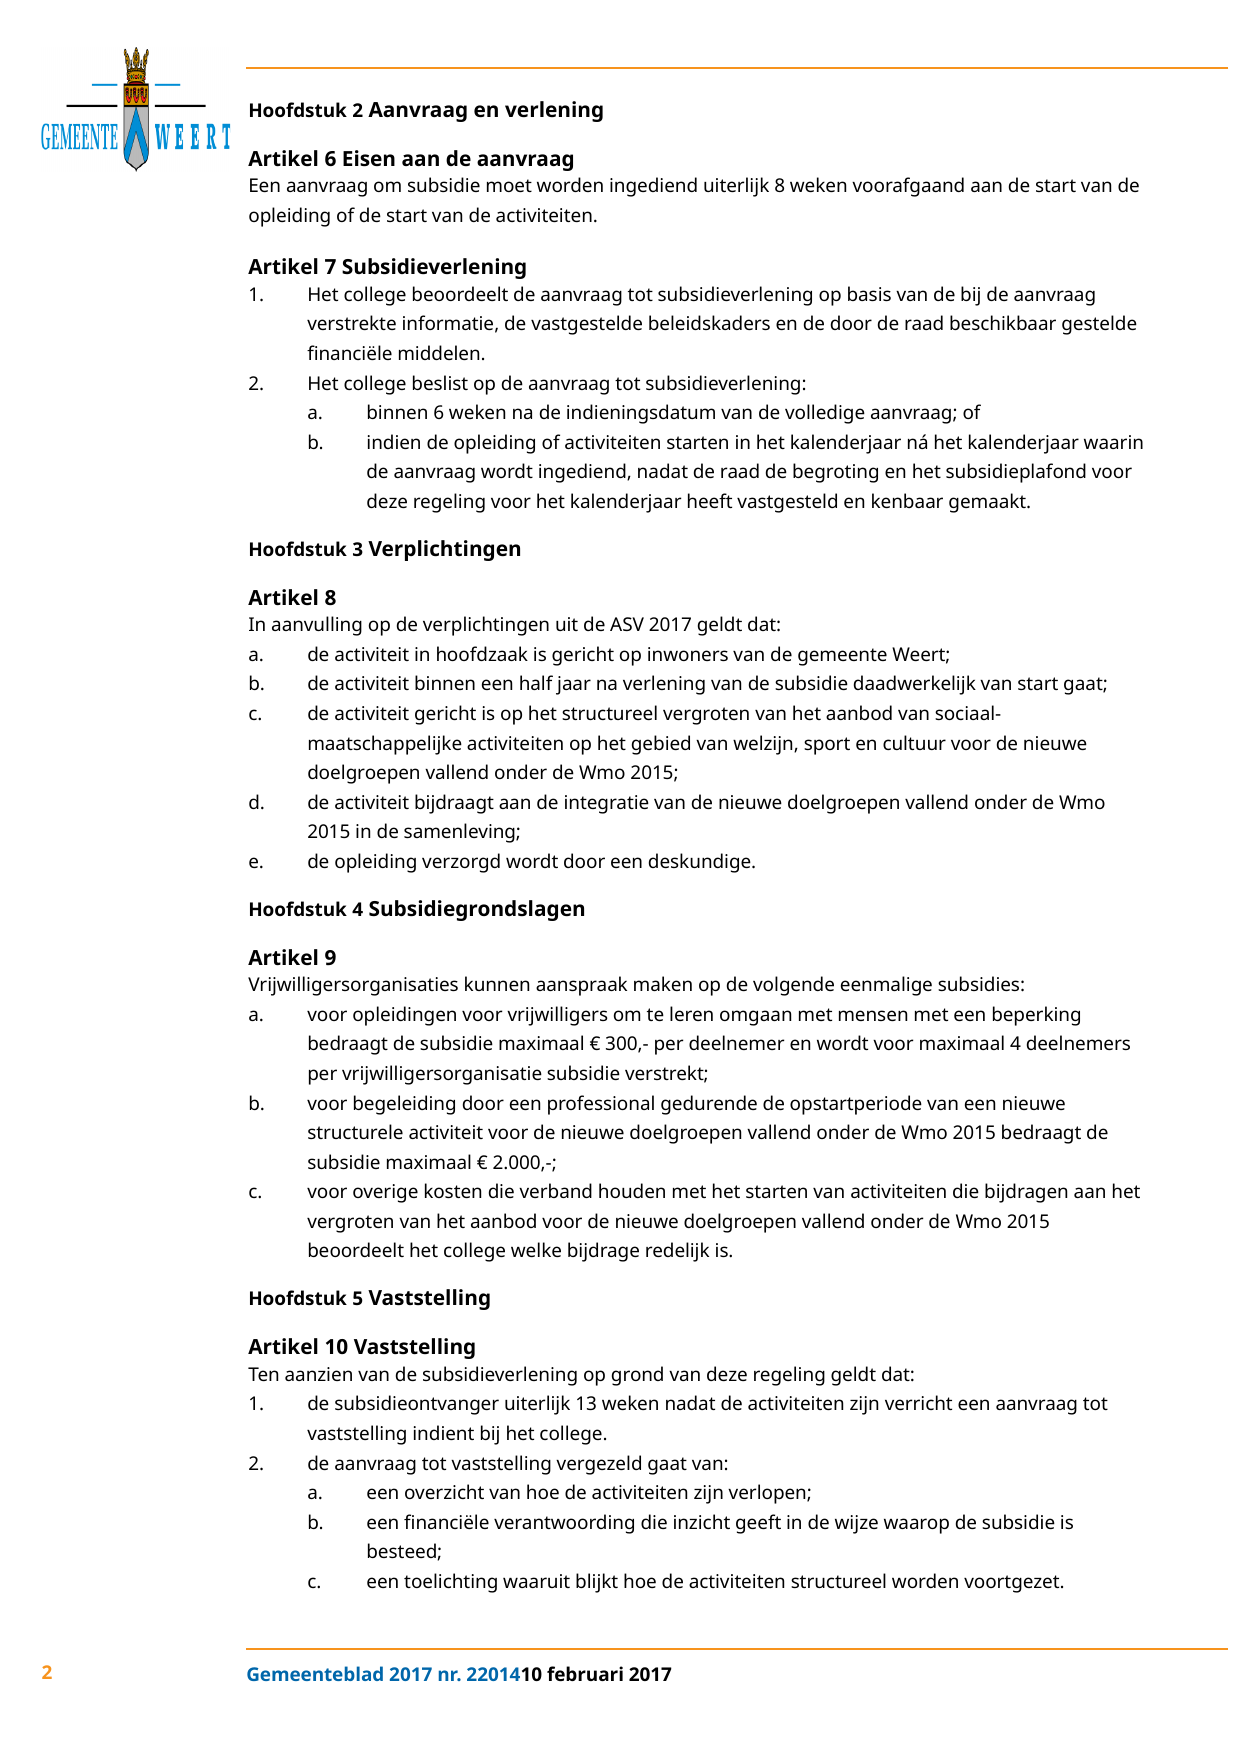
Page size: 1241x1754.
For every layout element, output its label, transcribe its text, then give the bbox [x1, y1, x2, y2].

list de aanvraag tot vaststelling vergezeld gaat van: [248, 1450, 1152, 1475]
text Artikel 8 [248, 583, 1152, 611]
text Artikel 10 Vaststelling [248, 1332, 1152, 1361]
list de activiteit bijdraagt aan de integratie van de nieuwe doelgroepen vallend onder de Wmo 2015 in de samenleving; [248, 789, 1152, 844]
text In aanvulling op de verplichtingen uit de ASV 2017 geldt dat: [248, 611, 1152, 637]
text Vrijwilligersorganisaties kunnen aanspraak maken op de volgende eenmalige subsidies: [248, 971, 1152, 997]
list Het college beslist op de aanvraag tot subsidieverlening: [248, 370, 1152, 395]
text Ten aanzien van de subsidieverlening op grond van deze regeling geldt dat: [248, 1361, 1152, 1387]
text Artikel 7 Subsidieverlening [248, 252, 1152, 281]
list een overzicht van hoe de activiteiten zijn verlopen; [307, 1479, 1152, 1505]
list een financiële verantwoording die inzicht geeft in de wijze waarop de subsidie is besteed; [307, 1509, 1152, 1564]
list de subsidieontvanger uiterlijk 13 weken nadat de activiteiten zijn verricht een aanvraag tot vaststelling indient bij het college. [248, 1391, 1152, 1446]
list een toelichting waaruit blijkt hoe de activiteiten structureel worden voortgezet. [307, 1568, 1152, 1594]
list de activiteit gericht is op het structureel vergroten van het aanbod van sociaal-maatschappelijke activiteiten op het gebied van welzijn, sport en cultuur voor de nieuwe doelgroepen vallend onder de Wmo 2015; [248, 700, 1152, 785]
list Het college beoordeelt de aanvraag tot subsidieverlening op basis van de bij de aanvraag verstrekte informatie, de vastgestelde beleidskaders en de door de raad beschikbaar gestelde financiële middelen. [248, 281, 1152, 366]
list binnen 6 weken na de indieningsdatum van de volledige aanvraag; of [307, 399, 1152, 425]
text Artikel 9 [248, 943, 1152, 971]
list voor begeleiding door een professional gedurende de opstartperiode van een nieuwe structurele activiteit voor de nieuwe doelgroepen vallend onder de Wmo 2015 bedraagt de subsidie maximaal € 2.000,-; [248, 1090, 1152, 1174]
text Hoofdstuk 2 Aanvraag en verlening [248, 95, 1152, 123]
text Artikel 6 Eisen aan de aanvraag [248, 144, 1152, 172]
list de opleiding verzorgd wordt door een deskundige. [248, 848, 1152, 874]
text Hoofdstuk 3 Verplichtingen [248, 534, 1152, 562]
text Hoofdstuk 5 Vaststelling [248, 1283, 1152, 1312]
picture [41, 47, 231, 172]
list de activiteit binnen een half jaar na verlening van de subsidie daadwerkelijk van start gaat; [248, 671, 1152, 696]
text Hoofdstuk 4 Subsidiegrondslagen [248, 894, 1152, 922]
list voor opleidingen voor vrijwilligers om te leren omgaan met mensen met een beperking bedraagt de subsidie maximaal € 300,- per deelnemer en wordt voor maximaal 4 deelnemers per vrijwilligersorganisatie subsidie verstrekt; [248, 1001, 1152, 1086]
list de activiteit in hoofdzaak is gericht op inwoners van de gemeente Weert; [248, 641, 1152, 667]
list voor overige kosten die verband houden met het starten van activiteiten die bijdragen aan het vergroten van het aanbod voor de nieuwe doelgroepen vallend onder de Wmo 2015 beoordeelt het college welke bijdrage redelijk is. [248, 1178, 1152, 1263]
list indien de opleiding of activiteiten starten in het kalenderjaar ná het kalenderjaar waarin de aanvraag wordt ingediend, nadat de raad de begroting en het subsidieplafond voor deze regeling voor het kalenderjaar heeft vastgesteld en kenbaar gemaakt. [307, 429, 1152, 514]
text Een aanvraag om subsidie moet worden ingediend uiterlijk 8 weken voorafgaand aan de start van de opleiding of de start van de activiteiten. [248, 172, 1152, 228]
